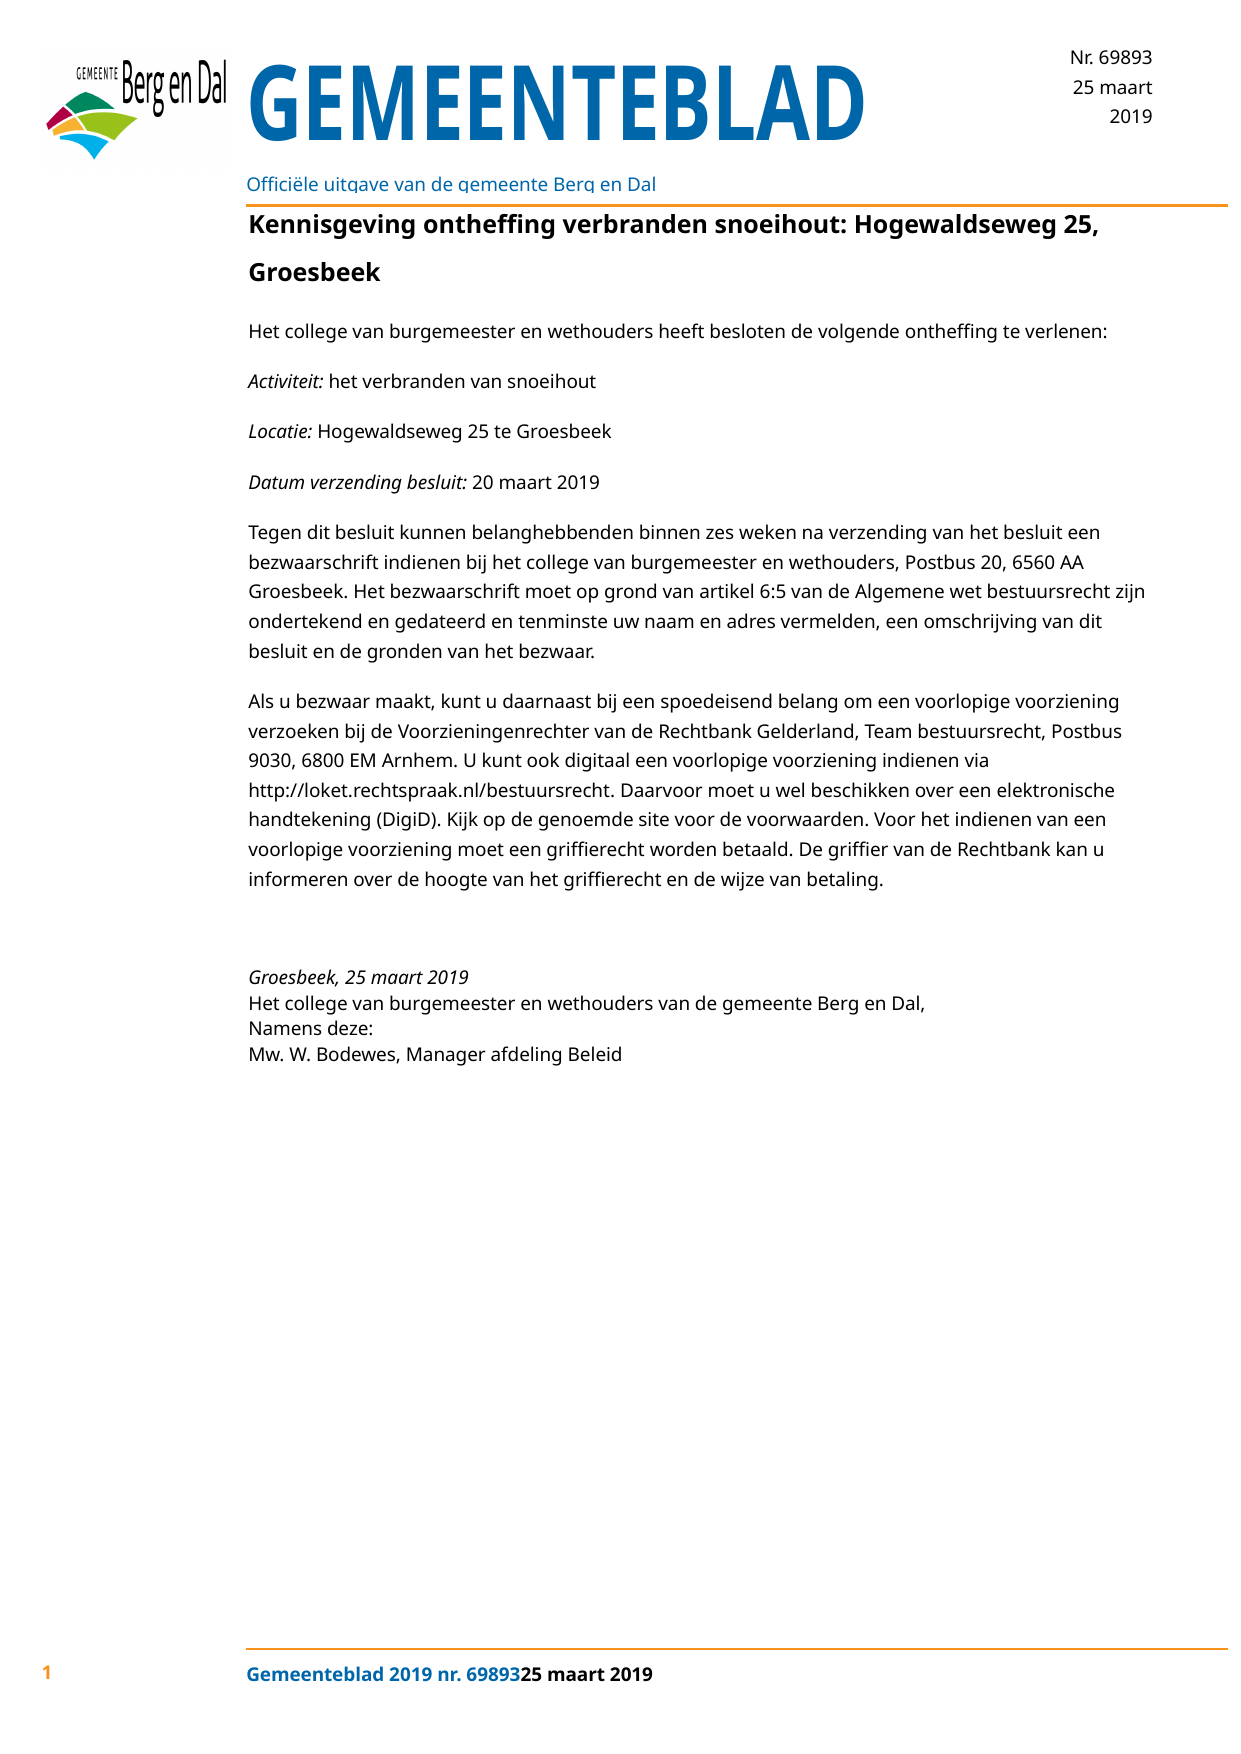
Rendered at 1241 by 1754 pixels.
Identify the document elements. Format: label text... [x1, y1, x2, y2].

text Tegen dit besluit kunnen belanghebbenden binnen zes weken na verzending van het besluit een bezwaarschrift indienen bij het college van burgemeester en wethouders, Postbus 20, 6560 AA Groesbeek. Het bezwaarschrift moet op grond van artikel 6:5 van de Algemene wet bestuursrecht zijn ondertekend en gedateerd en tenminste uw naam en adres vermelden, een omschrijving van dit besluit en de gronden van het bezwaar. [248, 519, 1152, 664]
text Kennisgeving ontheffing verbranden snoeihout: Hogewaldseweg 25, Groesbeek [248, 207, 1152, 288]
picture [41, 47, 231, 172]
text Het college van burgemeester en wethouders van de gemeente Berg en Dal, [248, 990, 1152, 1016]
text Mw. W. Bodewes, Manager afdeling Beleid [248, 1041, 1152, 1067]
text Datum verzending besluit: 20 maart 2019 [248, 469, 1152, 495]
text Activiteit: het verbranden van snoeihout [248, 368, 1152, 394]
text Als u bezwaar maakt, kunt u daarnaast bij een spoedeisend belang om een voorlopige voorziening verzoeken bij de Voorzieningenrechter van de Rechtbank Gelderland, Team bestuursrecht, Postbus 9030, 6800 EM Arnhem. U kunt ook digitaal een voorlopige voorziening indienen via http://loket.rechtspraak.nl/bestuursrecht. Daarvoor moet u wel beschikken over een elektronische handtekening (DigiD). Kijk op de genoemde site voor de voorwaarden. Voor het indienen van een voorlopige voorziening moet een griffierecht worden betaald. De griffier van de Rechtbank kan u informeren over de hoogte van het griffierecht en de wijze van betaling. [248, 688, 1152, 892]
text Locatie: Hogewaldseweg 25 te Groesbeek [248, 419, 1152, 444]
text Groesbeek, 25 maart 2019 [248, 964, 1152, 990]
text Het college van burgemeester en wethouders heeft besloten de volgende ontheffing te verlenen: [248, 318, 1152, 344]
text Namens deze: [248, 1016, 1152, 1041]
